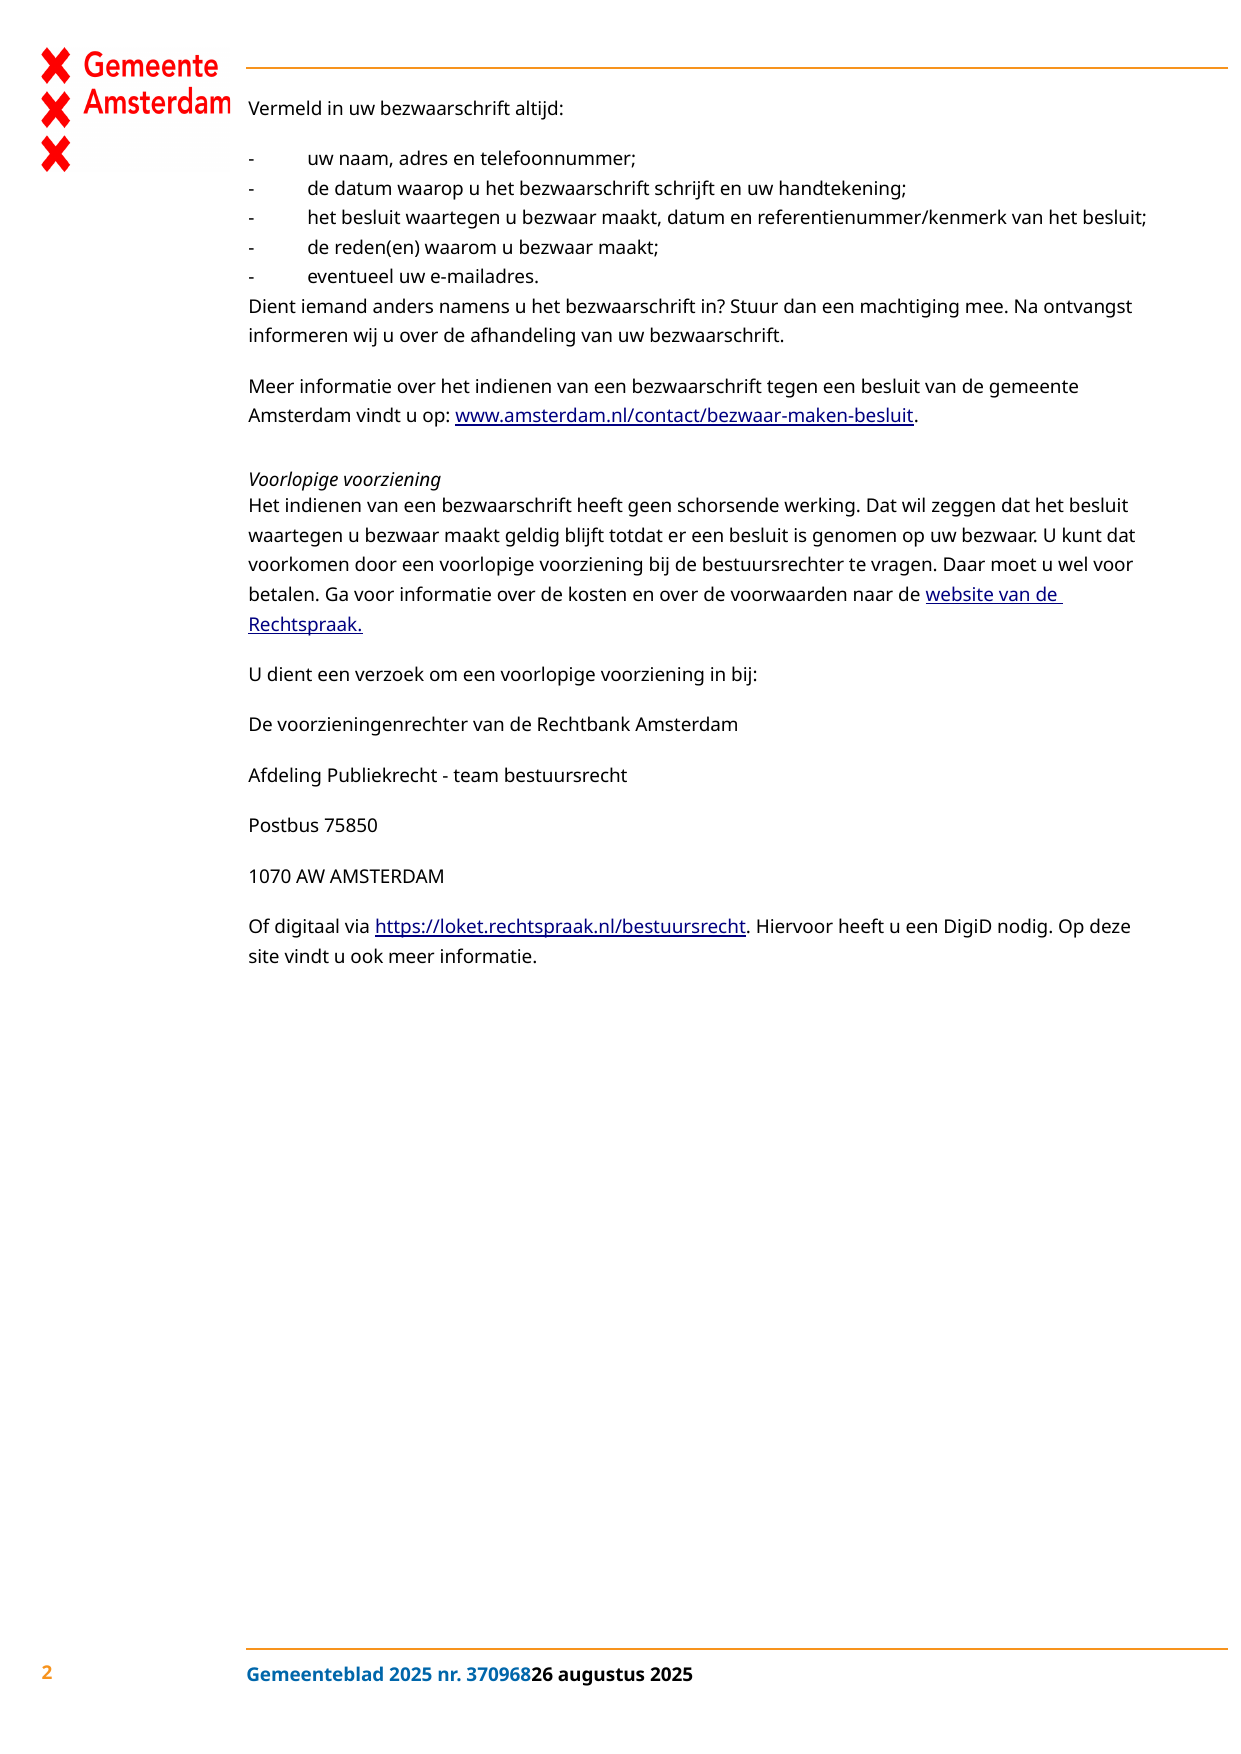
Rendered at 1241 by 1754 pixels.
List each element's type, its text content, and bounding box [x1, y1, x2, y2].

list de datum waarop u het bezwaarschrift schrijft en uw handtekening; [248, 175, 1152, 201]
text Dient iemand anders namens u het bezwaarschrift in? Stuur dan een machtiging mee. Na ontvangst informeren wij u over de afhandeling van uw bezwaarschrift. [248, 293, 1152, 348]
text Voorlopige voorziening [248, 467, 1152, 492]
text De voorzieningenrechter van de Rechtbank Amsterdam [248, 712, 1152, 737]
text Meer informatie over het indienen van een bezwaarschrift tegen een besluit van de gemeente Amsterdam vindt u op: www.amsterdam.nl/contact/bezwaar-maken-besluit. [248, 373, 1152, 428]
list eventueel uw e-mailadres. [248, 263, 1152, 289]
text U dient een verzoek om een voorlopige voorziening in bij: [248, 661, 1152, 687]
list de reden(en) waarom u bezwaar maakt; [248, 234, 1152, 260]
text Afdeling Publiekrecht - team bestuursrecht [248, 762, 1152, 788]
list uw naam, adres en telefoonnummer; [248, 145, 1152, 171]
text Vermeld in uw bezwaarschrift altijd: [248, 95, 1152, 121]
text 1070 AW AMSTERDAM [248, 863, 1152, 888]
list het besluit waartegen u bezwaar maakt, datum en referentienummer/kenmerk van het besluit; [248, 204, 1152, 230]
text Postbus 75850 [248, 812, 1152, 838]
picture [41, 47, 231, 172]
text Of digitaal via https://loket.rechtspraak.nl/bestuursrecht. Hiervoor heeft u een DigiD nodig. Op deze site vindt u ook meer informatie. [248, 913, 1152, 968]
text Het indienen van een bezwaarschrift heeft geen schorsende werking. Dat wil zeggen dat het besluit waartegen u bezwaar maakt geldig blijft totdat er een besluit is genomen op uw bezwaar. U kunt dat voorkomen door een voorlopige voorziening bij de bestuursrechter te vragen. Daar moet u wel voor betalen. Ga voor informatie over de kosten en over de voorwaarden naar de website van de Rechtspraak. [248, 492, 1152, 636]
